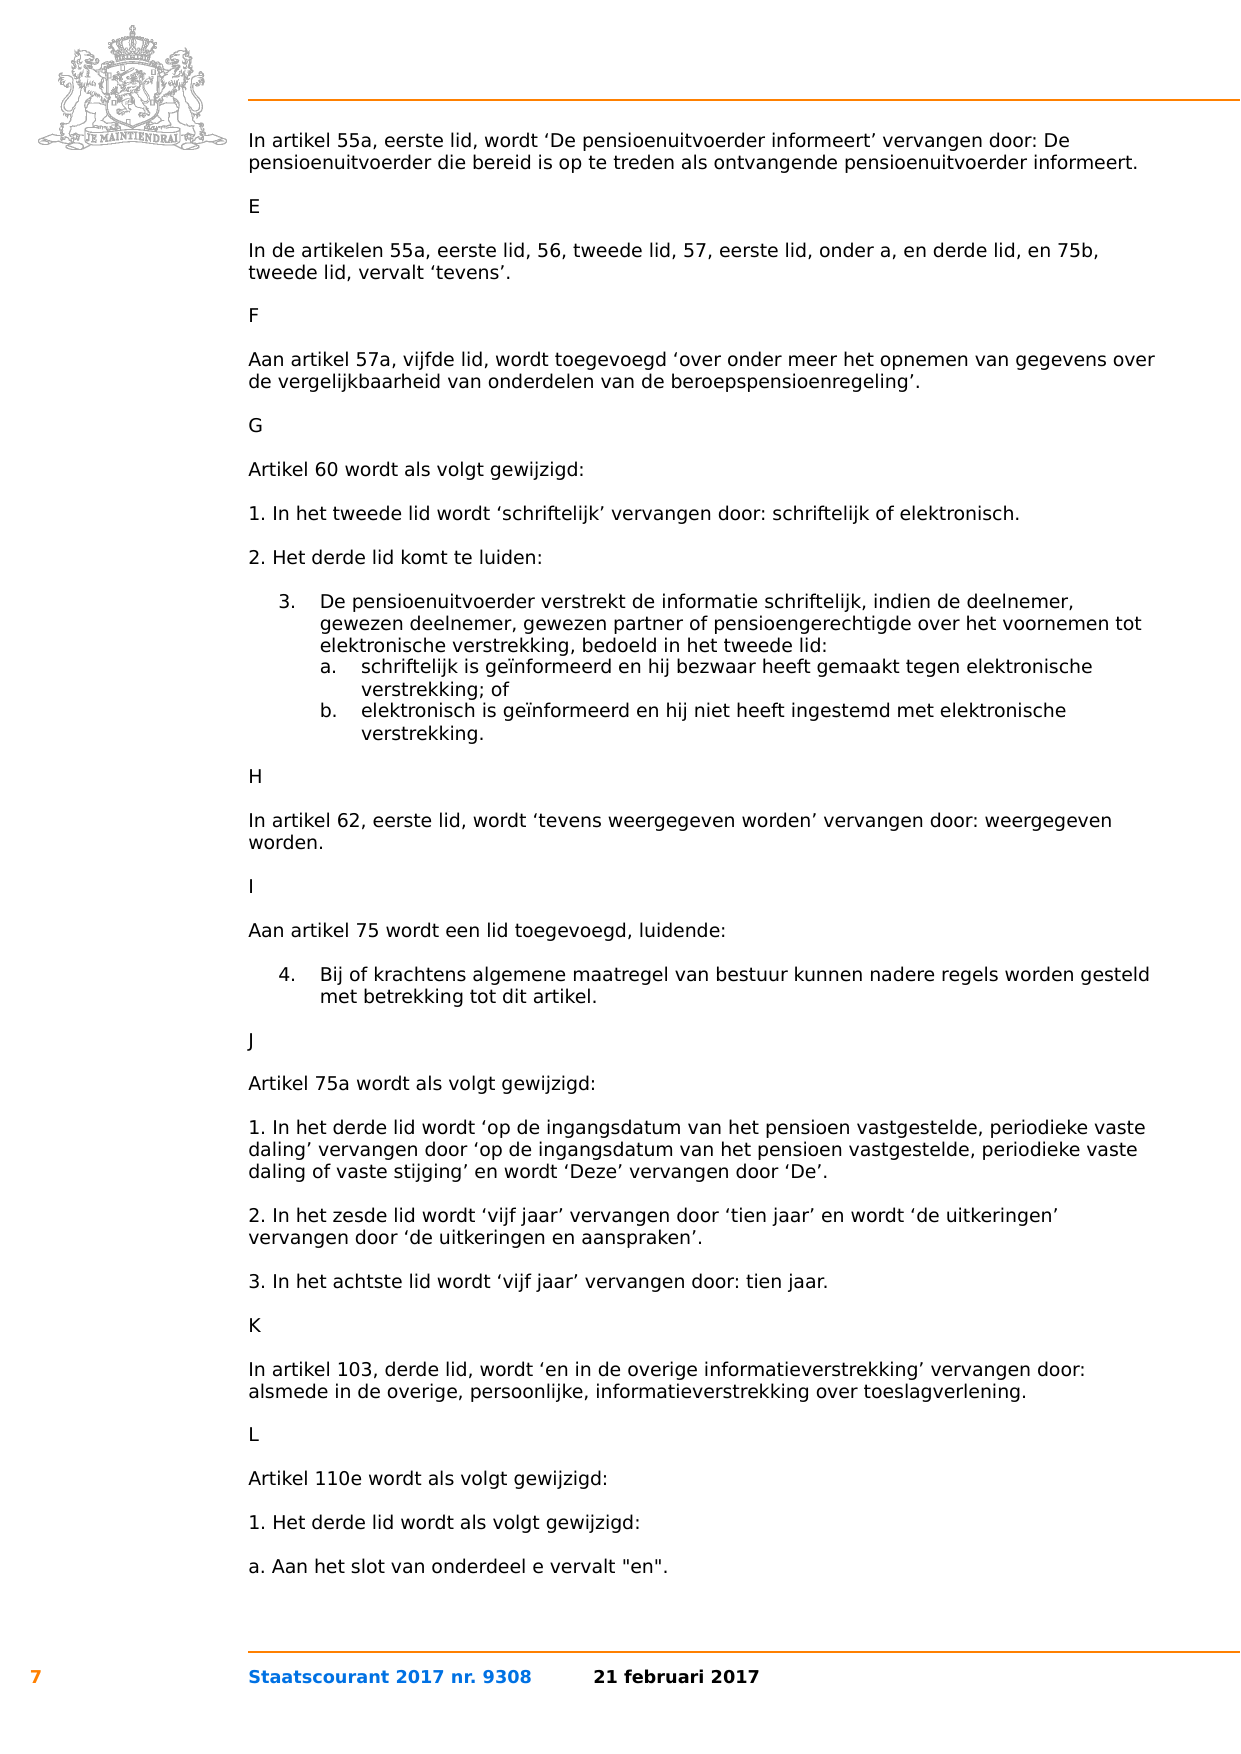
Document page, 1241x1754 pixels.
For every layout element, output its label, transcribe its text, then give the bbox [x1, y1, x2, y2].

text In de artikelen 55a, eerste lid, 56, tweede lid, 57, eerste lid, onder a, en derde lid, en 75b, tweede lid, vervalt ‘tevens’. [248, 239, 1163, 283]
text 1. In het derde lid wordt ‘op de ingangsdatum van het pensioen vastgestelde, periodieke vaste daling’ vervangen door ‘op de ingangsdatum van het pensioen vastgestelde, periodieke vaste daling of vaste stijging’ en wordt ‘Deze’ vervangen door ‘De’. [248, 1117, 1163, 1183]
text F [248, 305, 1163, 327]
text 1. Het derde lid wordt als volgt gewijzigd: [248, 1512, 1163, 1534]
text E [248, 196, 1163, 218]
text Aan artikel 57a, vijfde lid, wordt toegevoegd ‘over onder meer het opnemen van gegevens over de vergelijkbaarheid van onderdelen van de beroepspensioenregeling’. [248, 349, 1163, 393]
text In artikel 103, derde lid, wordt ‘en in de overige informatieverstrekking’ vervangen door: alsmede in de overige, persoonlijke, informatieverstrekking over toeslagverlening. [248, 1358, 1163, 1402]
text a. Aan het slot van onderdeel e vervalt "en". [248, 1556, 1163, 1578]
text K [248, 1315, 1163, 1337]
text a. schriftelijk is geïnformeerd en hij bezwaar heeft gemaakt tegen elektronische verstrekking; of [319, 656, 1163, 700]
text In artikel 62, eerste lid, wordt ‘tevens weergegeven worden’ vervangen door: weergegeven worden. [248, 810, 1163, 854]
text In artikel 55a, eerste lid, wordt ‘De pensioenuitvoerder informeert’ vervangen door: De pensioenuitvoerder die bereid is op te treden als ontvangende pensioenuitvoerder informeert. [248, 130, 1163, 174]
text b. elektronisch is geïnformeerd en hij niet heeft ingestemd met elektronische verstrekking. [319, 700, 1163, 744]
text J [248, 1029, 1163, 1051]
text 4. Bij of krachtens algemene maatregel van bestuur kunnen nadere regels worden gesteld met betrekking tot dit artikel. [278, 964, 1163, 1008]
text L [248, 1424, 1163, 1446]
text Artikel 75a wordt als volgt gewijzigd: [248, 1073, 1163, 1095]
text 2. Het derde lid komt te luiden: [248, 547, 1163, 569]
text H [248, 766, 1163, 788]
text I [248, 876, 1163, 898]
picture [38, 25, 227, 150]
text Aan artikel 75 wordt een lid toegevoegd, luidende: [248, 920, 1163, 942]
text 3. In het achtste lid wordt ‘vijf jaar’ vervangen door: tien jaar. [248, 1271, 1163, 1293]
text 2. In het zesde lid wordt ‘vijf jaar’ vervangen door ‘tien jaar’ en wordt ‘de uitkeringen’ vervangen door ‘de uitkeringen en aanspraken’. [248, 1205, 1163, 1249]
text 3. De pensioenuitvoerder verstrekt de informatie schriftelijk, indien de deelnemer, gewezen deelnemer, gewezen partner of pensioengerechtigde over het voornemen tot elektronische verstrekking, bedoeld in het tweede lid: [278, 591, 1163, 656]
text 1. In het tweede lid wordt ‘schriftelijk’ vervangen door: schriftelijk of elektronisch. [248, 503, 1163, 525]
text Artikel 60 wordt als volgt gewijzigd: [248, 459, 1163, 481]
text G [248, 415, 1163, 437]
text Artikel 110e wordt als volgt gewijzigd: [248, 1468, 1163, 1490]
